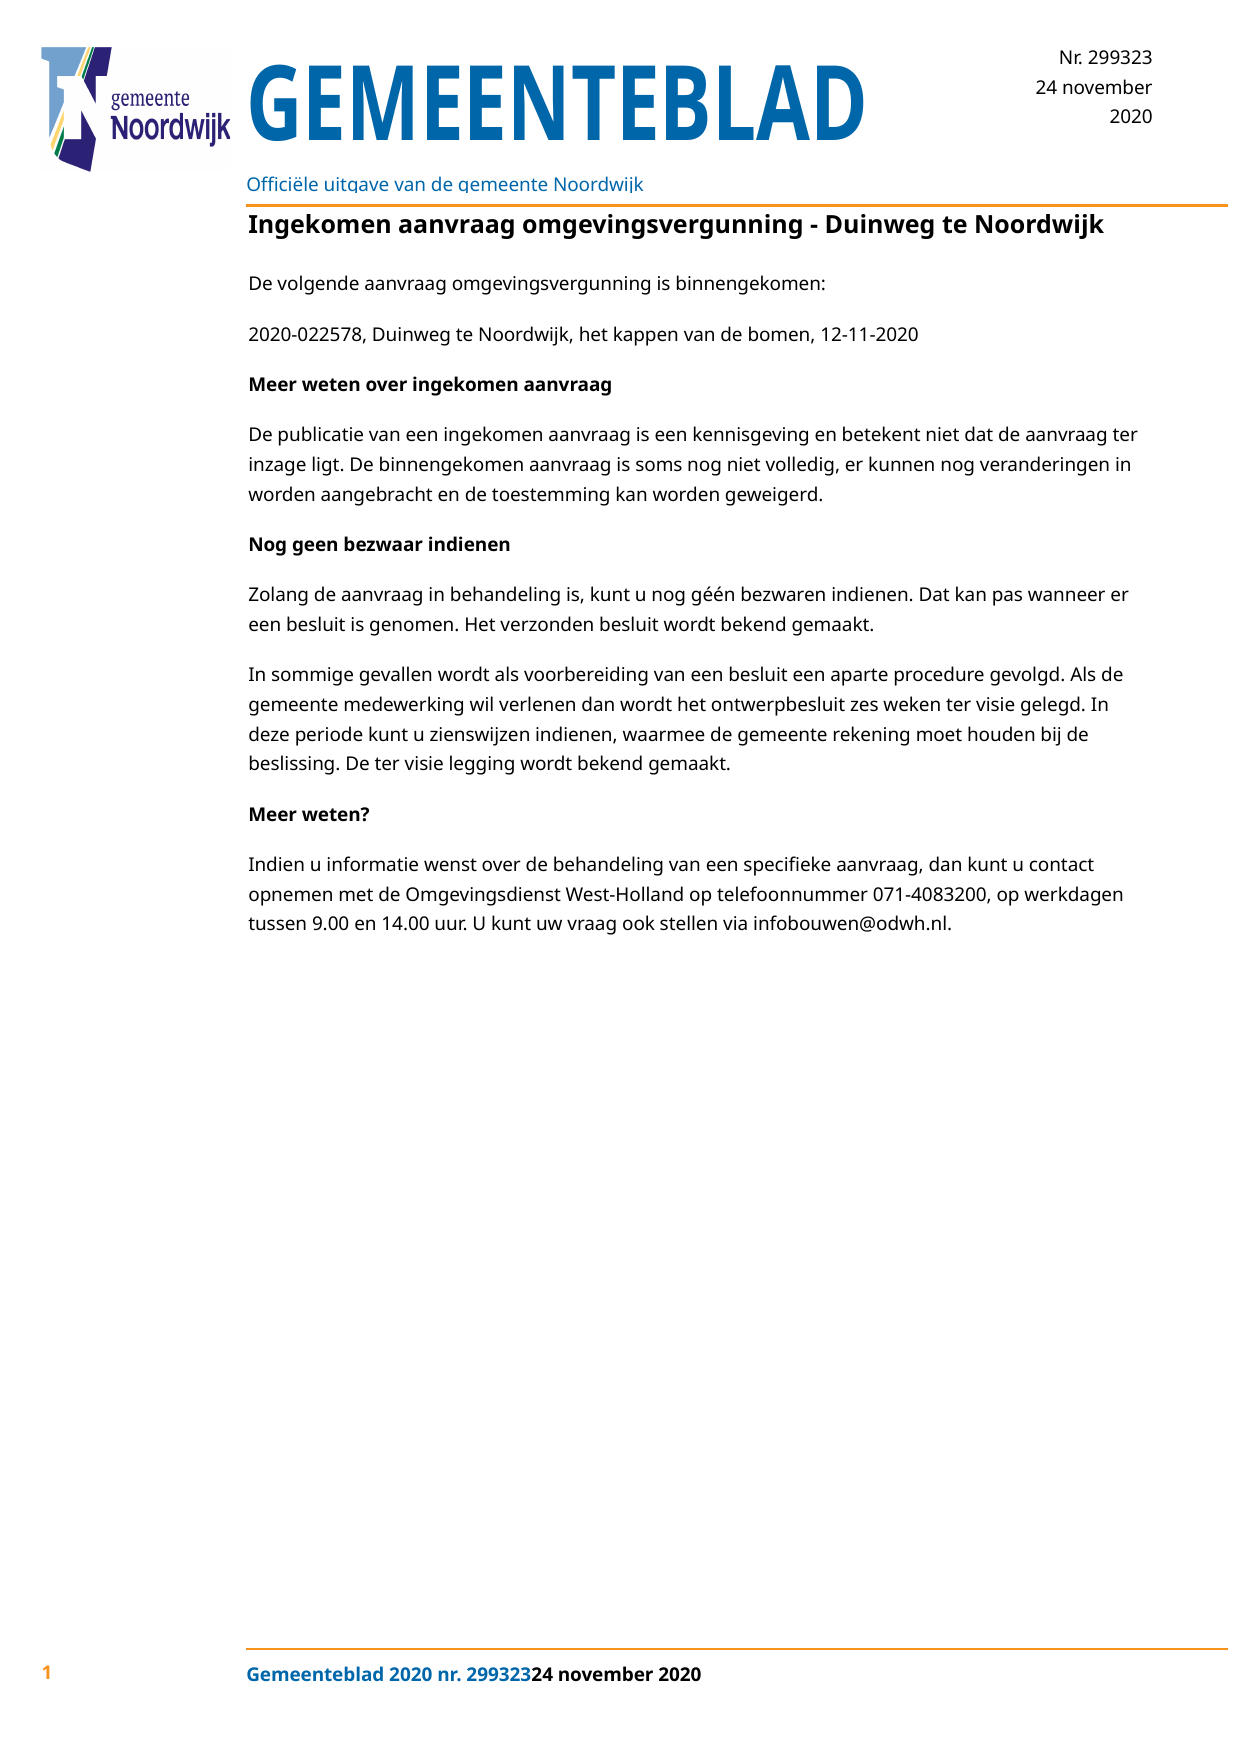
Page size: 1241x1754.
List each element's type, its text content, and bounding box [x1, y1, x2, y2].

text Nog geen bezwaar indienen [248, 531, 1152, 557]
text Ingekomen aanvraag omgevingsvergunning - Duinweg te Noordwijk [248, 207, 1152, 241]
picture [41, 47, 231, 172]
text In sommige gevallen wordt als voorbereiding van een besluit een aparte procedure gevolgd. Als de gemeente medewerking wil verlenen dan wordt het ontwerpbesluit zes weken ter visie gelegd. In deze periode kunt u zienswijzen indienen, waarmee de gemeente rekening moet houden bij de beslissing. De ter visie legging wordt bekend gemaakt. [248, 662, 1152, 776]
text Meer weten? [248, 801, 1152, 826]
text Zolang de aanvraag in behandeling is, kunt u nog géén bezwaren indienen. Dat kan pas wanneer er een besluit is genomen. Het verzonden besluit wordt bekend gemaakt. [248, 582, 1152, 637]
text De volgende aanvraag omgevingsvergunning is binnengekomen: [248, 270, 1152, 296]
text 2020-022578, Duinweg te Noordwijk, het kappen van de bomen, 12-11-2020 [248, 321, 1152, 346]
text Meer weten over ingekomen aanvraag [248, 371, 1152, 397]
text De publicatie van een ingekomen aanvraag is een kennisgeving en betekent niet dat de aanvraag ter inzage ligt. De binnengekomen aanvraag is soms nog niet volledig, er kunnen nog veranderingen in worden aangebracht en de toestemming kan worden geweigerd. [248, 422, 1152, 506]
text Indien u informatie wenst over de behandeling van een specifieke aanvraag, dan kunt u contact opnemen met de Omgevingsdienst West-Holland op telefoonnummer 071-4083200, op werkdagen tussen 9.00 en 14.00 uur. U kunt uw vraag ook stellen via infobouwen@odwh.nl. [248, 851, 1152, 936]
